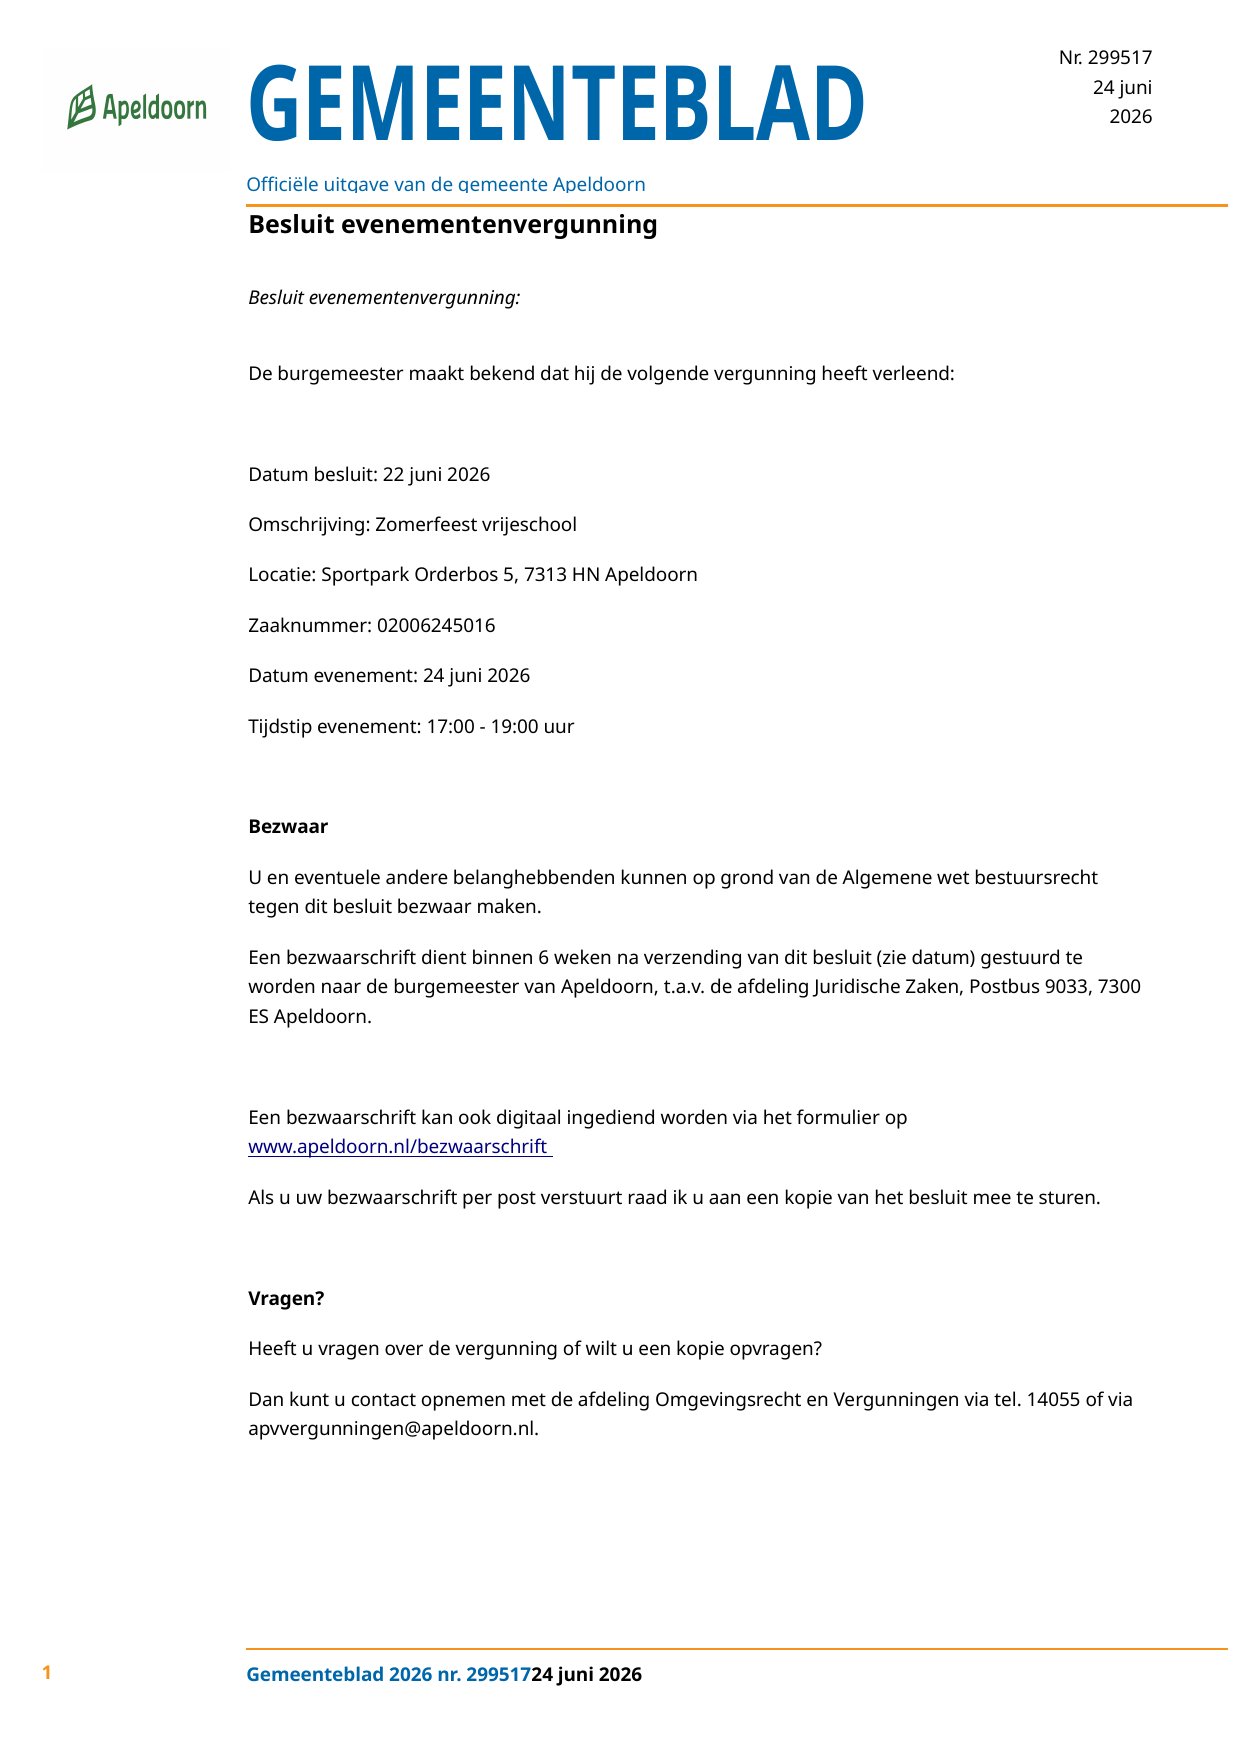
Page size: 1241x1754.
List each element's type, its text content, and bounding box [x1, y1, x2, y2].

text Locatie: Sportpark Orderbos 5, 7313 HN Apeldoorn [248, 562, 1152, 587]
text Een bezwaarschrift kan ook digitaal ingediend worden via het formulier op www.apeldoorn.nl/bezwaarschrift [248, 1104, 1152, 1159]
text Datum evenement: 24 juni 2026 [248, 662, 1152, 688]
text Datum besluit: 22 juni 2026 [248, 461, 1152, 487]
text Heeft u vragen over de vergunning of wilt u een kopie opvragen? [248, 1335, 1152, 1361]
text Tijdstip evenement: 17:00 - 19:00 uur [248, 713, 1152, 739]
picture [41, 47, 231, 172]
text Dan kunt u contact opnemen met de afdeling Omgevingsrecht en Vergunningen via tel. 14055 of via apvvergunningen@apeldoorn.nl. [248, 1386, 1152, 1441]
text Besluit evenementenvergunning [248, 207, 1152, 241]
text Vragen? [248, 1285, 1152, 1311]
text Een bezwaarschrift dient binnen 6 weken na verzending van dit besluit (zie datum) gestuurd te worden naar de burgemeester van Apeldoorn, t.a.v. de afdeling Juridische Zaken, Postbus 9033, 7300 ES Apeldoorn. [248, 944, 1152, 1029]
text Omschrijving: Zomerfeest vrijeschool [248, 511, 1152, 537]
text U en eventuele andere belanghebbenden kunnen op grond van de Algemene wet bestuursrecht tegen dit besluit bezwaar maken. [248, 864, 1152, 919]
text De burgemeester maakt bekend dat hij de volgende vergunning heeft verleend: [248, 360, 1152, 386]
text Als u uw bezwaarschrift per post verstuurt raad ik u aan een kopie van het besluit mee te sturen. [248, 1184, 1152, 1210]
text Zaaknummer: 02006245016 [248, 612, 1152, 638]
text Bezwaar [248, 814, 1152, 839]
text Besluit evenementenvergunning: [248, 284, 1152, 309]
